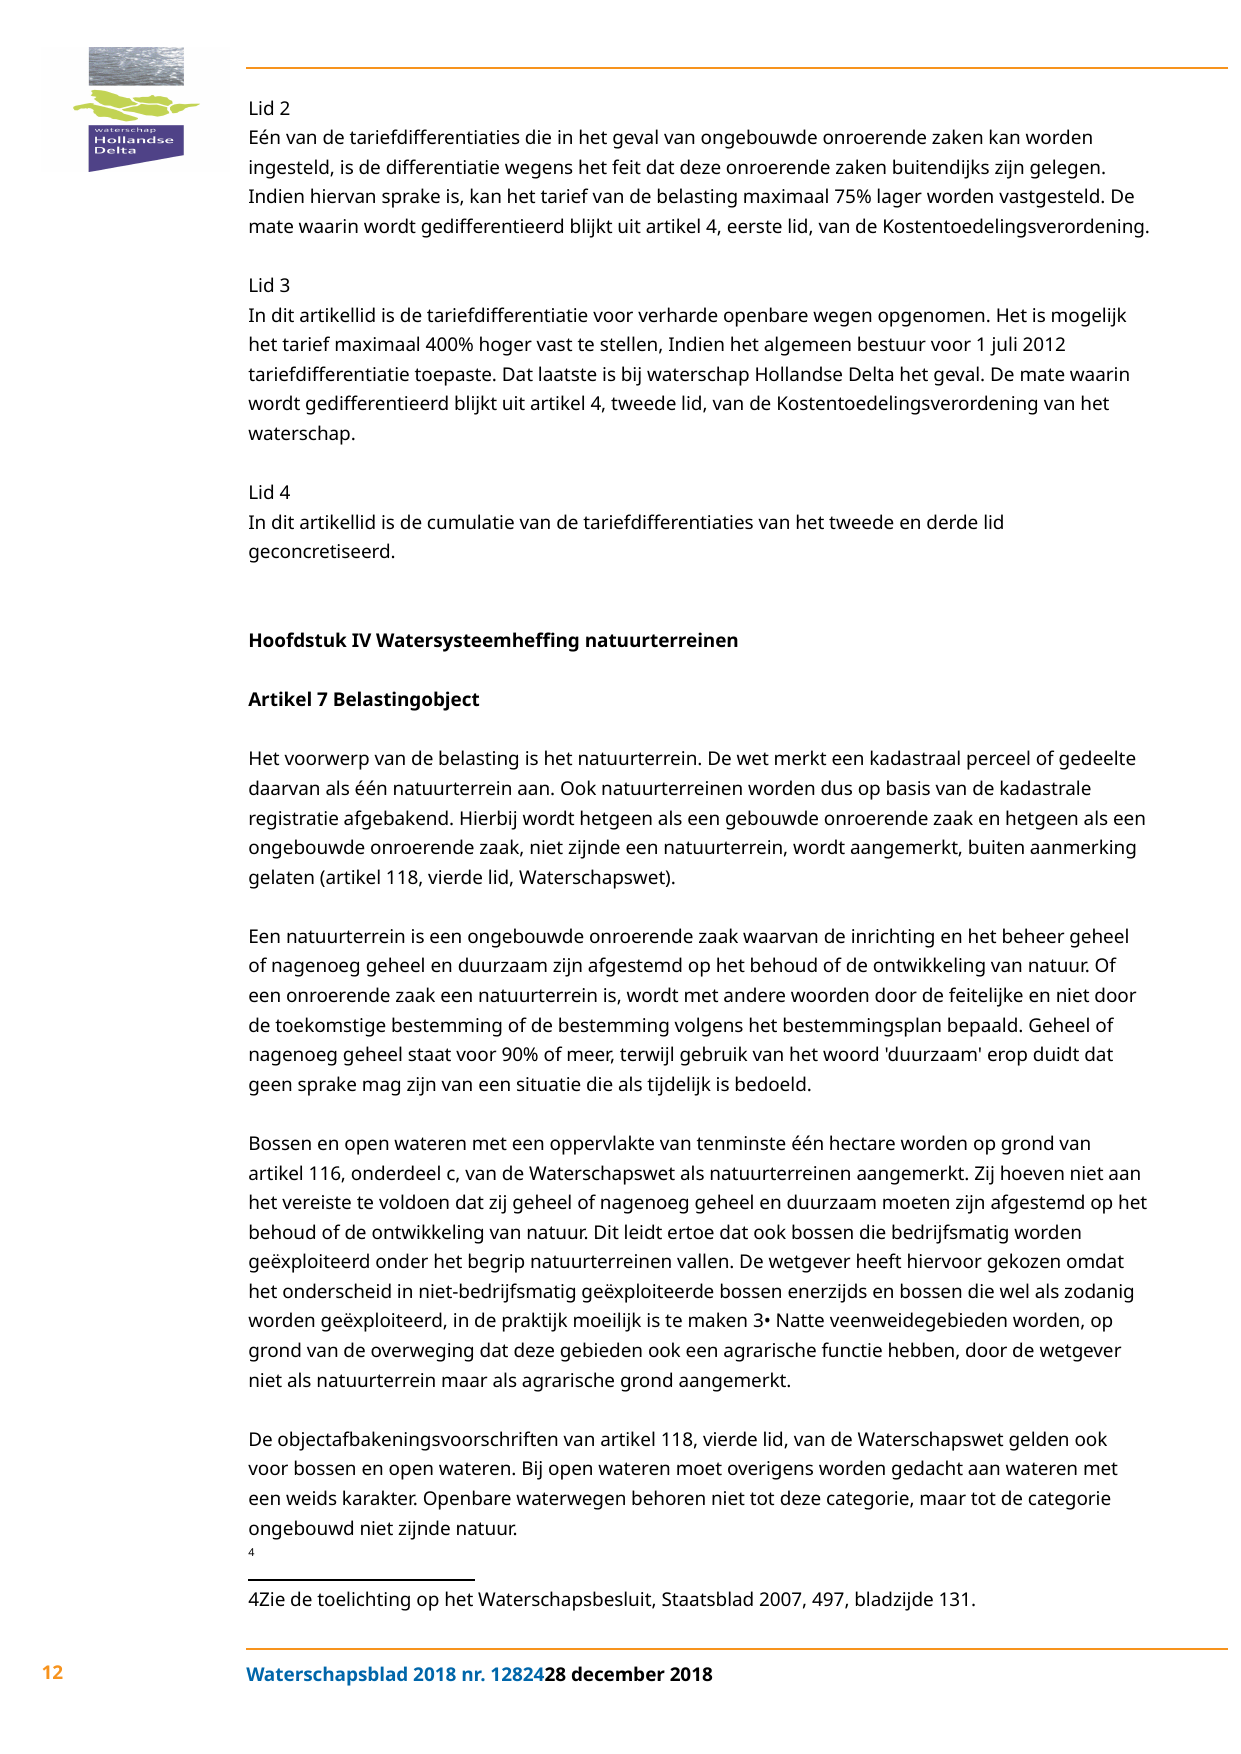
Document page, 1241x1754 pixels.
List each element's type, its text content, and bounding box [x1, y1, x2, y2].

text Eén van de tariefdifferentiaties die in het geval van ongebouwde onroerende zaken kan worden ingesteld, is de differentiatie wegens het feit dat deze onroerende zaken buitendijks zijn gelegen. Indien hiervan sprake is, kan het tarief van de belasting maximaal 75% lager worden vastgesteld. De mate waarin wordt gedifferentieerd blijkt uit artikel 4, eerste lid, van de Kostentoedelingsverordening. [248, 124, 1152, 239]
text In dit artikellid is de tariefdifferentiatie voor verharde openbare wegen opgenomen. Het is mogelijk het tarief maximaal 400% hoger vast te stellen, Indien het algemeen bestuur voor 1 juli 2012 tariefdifferentiatie toepaste. Dat laatste is bij waterschap Hollandse Delta het geval. De mate waarin wordt gedifferentieerd blijkt uit artikel 4, tweede lid, van de Kostentoedelingsverordening van het waterschap. [248, 302, 1152, 446]
text Bossen en open wateren met een oppervlakte van tenminste één hectare worden op grond van artikel 116, onderdeel c, van de Waterschapswet als natuurterreinen aangemerkt. Zij hoeven niet aan het vereiste te voldoen dat zij geheel of nagenoeg geheel en duurzaam moeten zijn afgestemd op het behoud of de ontwikkeling van natuur. Dit leidt ertoe dat ook bossen die bedrijfsmatig worden geëxploiteerd onder het begrip natuurterreinen vallen. De wetgever heeft hiervoor gekozen omdat het onderscheid in niet-bedrijfsmatig geëxploiteerde bossen enerzijds en bossen die wel als zodanig worden geëxploiteerd, in de praktijk moeilijk is te maken 3• Natte veenweidegebieden worden, op grond van de overweging dat deze gebieden ook een agrarische functie hebben, door de wetgever niet als natuurterrein maar als agrarische grond aangemerkt. [248, 1130, 1152, 1393]
text In dit artikellid is de cumulatie van de tariefdifferentiaties van het tweede en derde lid [248, 509, 1152, 535]
text Het voorwerp van de belasting is het natuurterrein. De wet merkt een kadastraal perceel of gedeelte daarvan als één natuurterrein aan. Ook natuurterreinen worden dus op basis van de kadastrale registratie afgebakend. Hierbij wordt hetgeen als een gebouwde onroerende zaak en hetgeen als een ongebouwde onroerende zaak, niet zijnde een natuurterrein, wordt aangemerkt, buiten aanmerking gelaten (artikel 118, vierde lid, Waterschapswet). [248, 746, 1152, 890]
text Lid 3 [248, 272, 1152, 298]
text De objectafbakeningsvoorschriften van artikel 118, vierde lid, van de Waterschapswet gelden ook voor bossen en open wateren. Bij open wateren moet overigens worden gedacht aan wateren met een weids karakter. Openbare waterwegen behoren niet tot deze categorie, maar tot de categorie ongebouwd niet zijnde natuur. [248, 1426, 1152, 1541]
text geconcretiseerd. [248, 538, 1152, 564]
text Een natuurterrein is een ongebouwde onroerende zaak waarvan de inrichting en het beheer geheel of nagenoeg geheel en duurzaam zijn afgestemd op het behoud of de ontwikkeling van natuur. Of een onroerende zaak een natuurterrein is, wordt met andere woorden door de feitelijke en niet door de toekomstige bestemming of de bestemming volgens het bestemmingsplan bepaald. Geheel of nagenoeg geheel staat voor 90% of meer, terwijl gebruik van het woord 'duurzaam' erop duidt dat geen sprake mag zijn van een situatie die als tijdelijk is bedoeld. [248, 923, 1152, 1097]
text Hoofdstuk IV Watersysteemheffing natuurterreinen [248, 627, 1152, 653]
text Artikel 7 Belastingobject [248, 686, 1152, 712]
picture [41, 47, 231, 172]
text Lid 2 [248, 95, 1152, 121]
text Zie de toelichting op het Waterschapsbesluit, Staatsblad 2007, 497, bladzijde 131. [248, 1586, 1152, 1612]
text Lid 4 [248, 479, 1152, 505]
